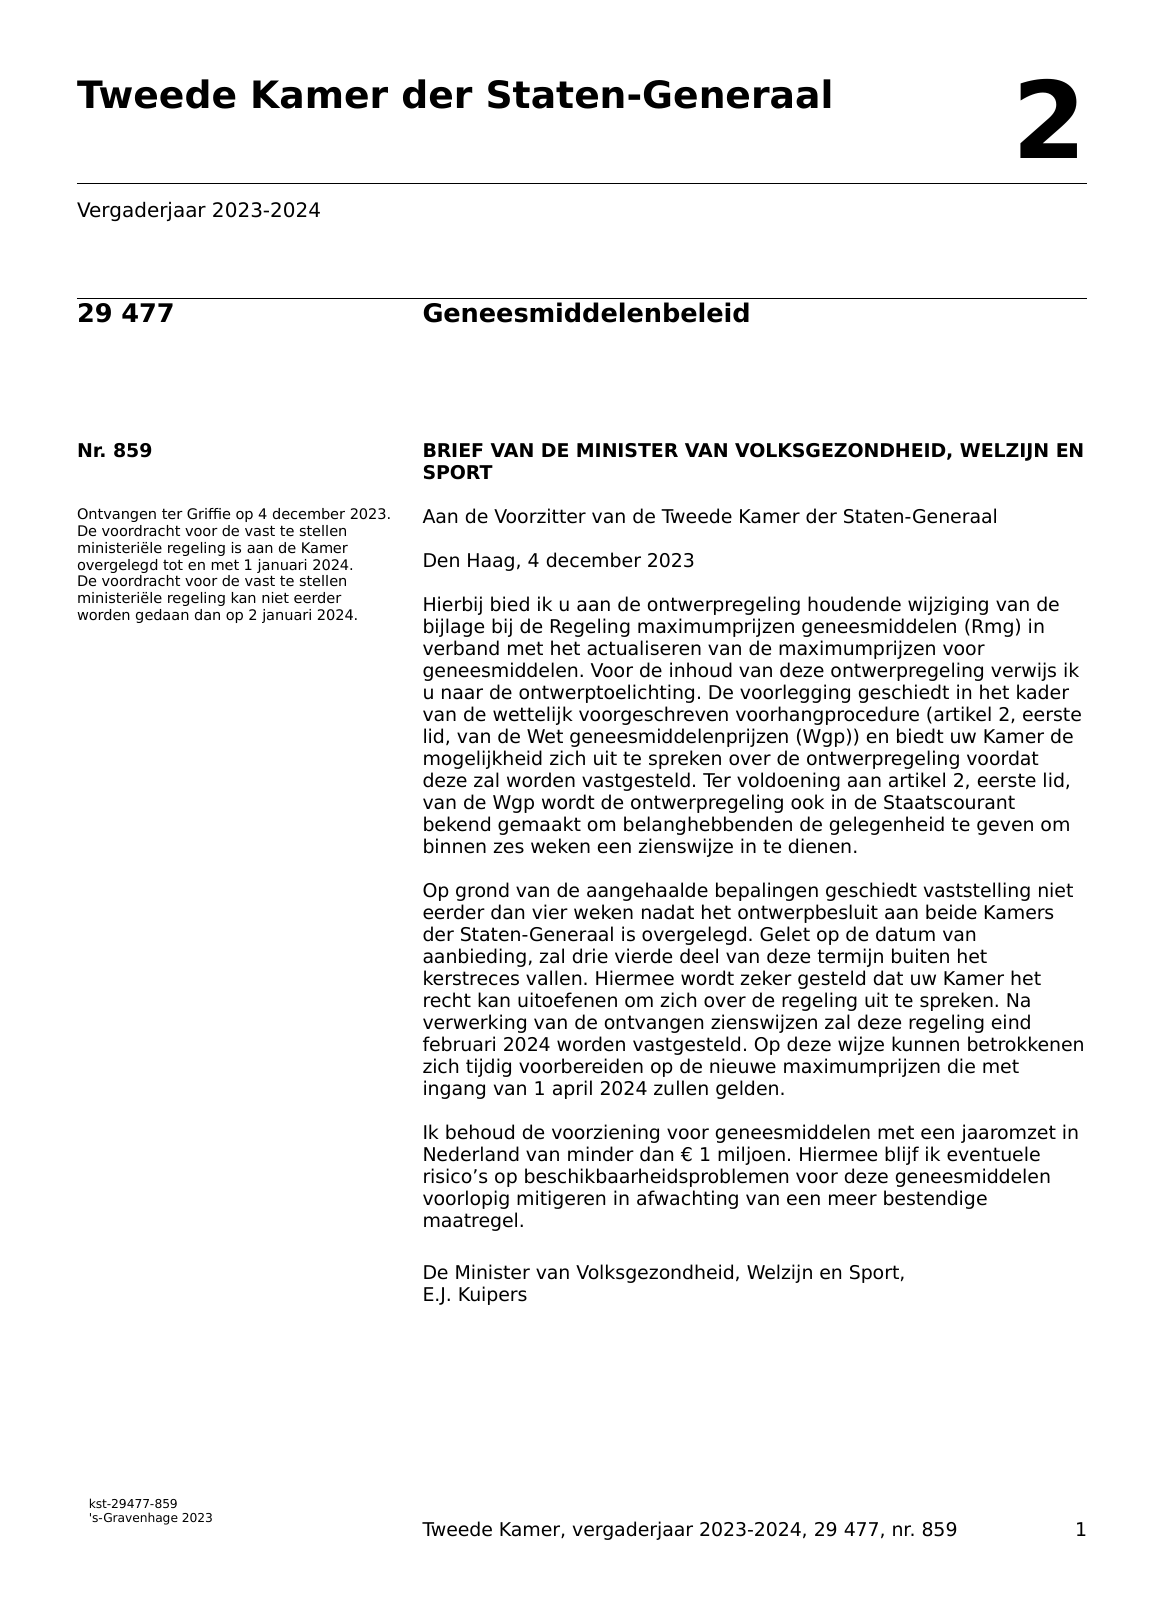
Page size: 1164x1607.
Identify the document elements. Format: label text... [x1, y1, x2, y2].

text De Minister van Volksgezondheid, Welzijn en Sport, E.J. Kuipers [422, 1262, 1087, 1306]
text Den Haag, 4 december 2023 [422, 550, 1087, 572]
text kst-29477-859 [88, 1497, 323, 1511]
subtitle 29 477 Geneesmiddelenbeleid [77, 299, 1087, 329]
text Aan de Voorzitter van de Tweede Kamer der Staten-Generaal [422, 506, 1087, 528]
text 's-Gravenhage 2023 [88, 1511, 323, 1525]
table_cell Vergaderjaar 2023-2024 [77, 184, 1087, 298]
text De voordracht voor de vast te stellen ministeriële regeling is aan de Kamer overgelegd tot en met 1 januari 2024. [77, 523, 399, 573]
text Op grond van de aangehaalde bepalingen geschiedt vaststelling niet eerder dan vier weken nadat het ontwerpbesluit aan beide Kamers der Staten-Generaal is overgelegd. Gelet op de datum van aanbieding, zal drie vierde deel van deze termijn buiten het kerstreces vallen. Hiermee wordt zeker gesteld dat uw Kamer het recht kan uitoefenen om zich over de regeling uit te spreken. Na verwerking van de ontvangen zienswijzen zal deze regeling eind februari 2024 worden vastgesteld. Op deze wijze kunnen betrokkenen zich tijdig voorbereiden op de nieuwe maximumprijzen die met ingang van 1 april 2024 zullen gelden. [422, 880, 1087, 1100]
text Hierbij bied ik u aan de ontwerpregeling houdende wijziging van de bijlage bij de Regeling maximumprijzen geneesmiddelen (Rmg) in verband met het actualiseren van de maximumprijzen voor geneesmiddelen. Voor de inhoud van deze ontwerpregeling verwijs ik u naar de ontwerptoelichting. De voorlegging geschiedt in het kader van de wettelijk voorgeschreven voorhangprocedure (artikel 2, eerste lid, van de Wet geneesmiddelenprijzen (Wgp)) en biedt uw Kamer de mogelijkheid zich uit te spreken over de ontwerpregeling voordat deze zal worden vastgesteld. Ter voldoening aan artikel 2, eerste lid, van de Wgp wordt de ontwerpregeling ook in de Staatscourant bekend gemaakt om belanghebbenden de gelegenheid te geven om binnen zes weken een zienswijze in te dienen. [422, 594, 1087, 858]
text Ontvangen ter Griffie op 4 december 2023. [77, 506, 399, 523]
subtitle Nr. 859 BRIEF VAN DE MINISTER VAN VOLKSGEZONDHEID, WELZIJN EN SPORT [77, 440, 1087, 484]
text Ik behoud de voorziening voor geneesmiddelen met een jaaromzet in Nederland van minder dan € 1 miljoen. Hiermee blijf ik eventuele risico’s op beschikbaarheidsproblemen voor deze geneesmiddelen voorlopig mitigeren in afwachting van een meer bestendige maatregel. [422, 1122, 1087, 1232]
table_header 2 [886, 59, 1087, 183]
table_header Tweede Kamer der Staten-Generaal [77, 59, 886, 183]
text De voordracht voor de vast te stellen ministeriële regeling kan niet eerder worden gedaan dan op 2 januari 2024. [77, 573, 399, 624]
